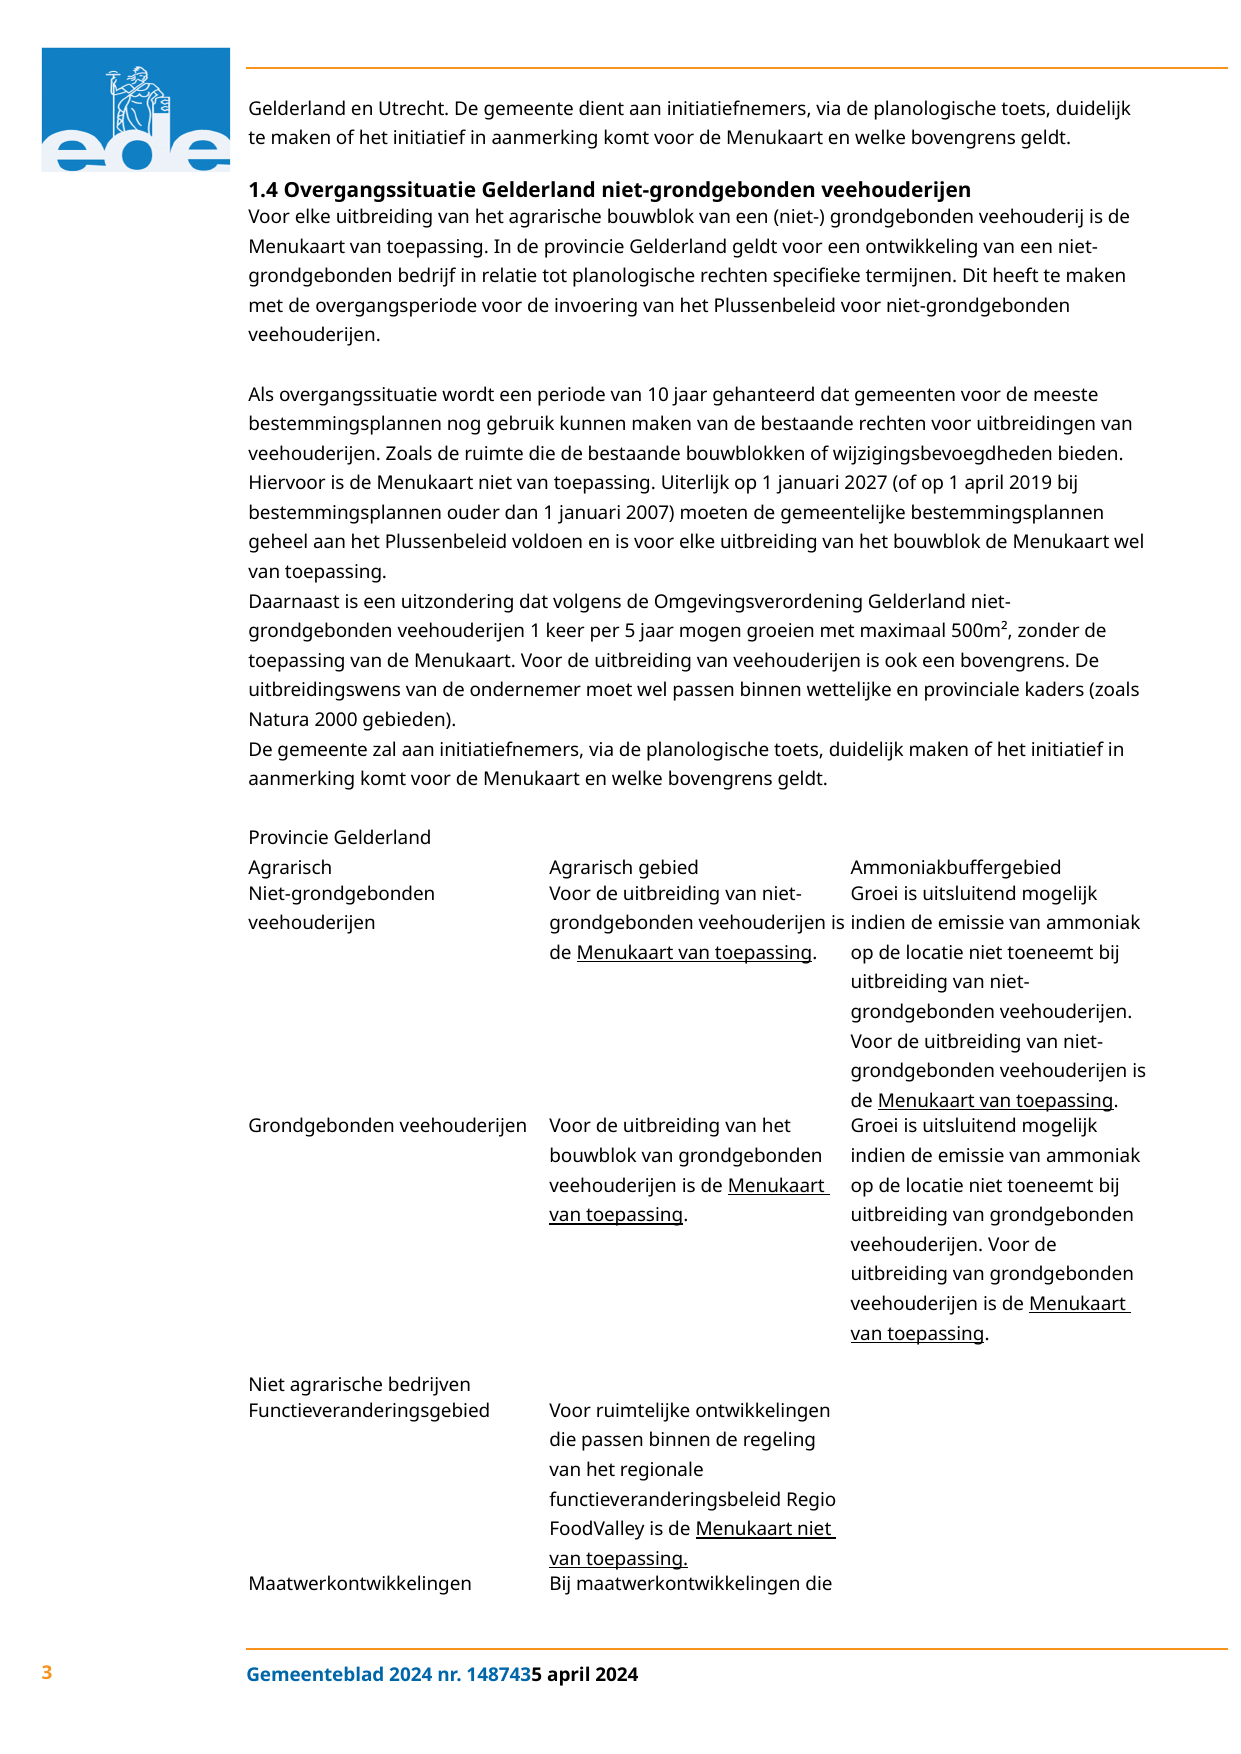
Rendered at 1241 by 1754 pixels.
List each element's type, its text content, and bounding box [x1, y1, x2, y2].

table_cell Maatwerkontwikkelingen [248, 1571, 549, 1596]
picture [41, 47, 231, 172]
text Daarnaast is een uitzondering dat volgens de Omgevingsverordening Gelderland niet- grondgebonden veehouderijen 1 keer per 5 jaar mogen groeien met maximaal 500m², zonder de toepassing van de Menukaart. Voor de uitbreiding van veehouderijen is ook een bovengrens. De uitbreidingswens van de ondernemer moet wel passen binnen wettelijke en provinciale kaders (zoals Natura 2000 gebieden). [248, 588, 1152, 732]
table_cell Voor de uitbreiding van het bouwblok van grondgebonden veehouderijen is de Menukaart van toepassing. [549, 1113, 850, 1346]
text 1.4 Overgangssituatie Gelderland niet-grondgebonden veehouderijen [248, 175, 1152, 203]
table_cell [549, 1346, 850, 1371]
table_cell Voor de uitbreiding van niet-grondgebonden veehouderijen is de Menukaart van toepassing. [549, 880, 850, 1113]
table_header Agrarisch gebied [549, 854, 850, 880]
text Provincie Gelderland [248, 824, 1152, 850]
table_cell Voor ruimtelijke ontwikkelingen die passen binnen de regeling van het regionale functieveranderingsbeleid Regio FoodValley is de Menukaart niet van toepassing. [549, 1397, 850, 1571]
table_cell [549, 1371, 850, 1397]
table_cell [850, 1346, 1152, 1371]
table_cell [248, 1346, 549, 1371]
table_header Agrarisch [248, 854, 549, 880]
table_cell Groei is uitsluitend mogelijk indien de emissie van ammoniak op de locatie niet toeneemt bij uitbreiding van niet- grondgebonden veehouderijen. Voor de uitbreiding van niet-grondgebonden veehouderijen is de Menukaart van toepassing. [850, 880, 1152, 1113]
text Als overgangssituatie wordt een periode van 10 jaar gehanteerd dat gemeenten voor de meeste bestemmingsplannen nog gebruik kunnen maken van de bestaande rechten voor uitbreidingen van veehouderijen. Zoals de ruimte die de bestaande bouwblokken of wijzigingsbevoegdheden bieden. Hiervoor is de Menukaart niet van toepassing. Uiterlijk op 1 januari 2027 (of op 1 april 2019 bij bestemmingsplannen ouder dan 1 januari 2007) moeten de gemeentelijke bestemmingsplannen geheel aan het Plussenbeleid voldoen en is voor elke uitbreiding van het bouwblok de Menukaart wel van toepassing. [248, 381, 1152, 584]
table_cell Niet-grondgebonden veehouderijen [248, 880, 549, 1113]
table_cell [850, 1571, 1152, 1596]
table_cell [850, 1371, 1152, 1397]
text Gelderland en Utrecht. De gemeente dient aan initiatiefnemers, via de planologische toets, duidelijk te maken of het initiatief in aanmerking komt voor de Menukaart en welke bovengrens geldt. [248, 95, 1152, 150]
table_cell Groei is uitsluitend mogelijk indien de emissie van ammoniak op de locatie niet toeneemt bij uitbreiding van grondgebonden veehouderijen. Voor de uitbreiding van grondgebonden veehouderijen is de Menukaart van toepassing. [850, 1113, 1152, 1346]
text Voor elke uitbreiding van het agrarische bouwblok van een (niet-) grondgebonden veehouderij is de Menukaart van toepassing. In de provincie Gelderland geldt voor een ontwikkeling van een niet-grondgebonden bedrijf in relatie tot planologische rechten specifieke termijnen. Dit heeft te maken met de overgangsperiode voor de invoering van het Plussenbeleid voor niet-grondgebonden veehouderijen. [248, 203, 1152, 347]
table_cell Functieveranderingsgebied [248, 1397, 549, 1571]
table_cell Niet agrarische bedrijven [248, 1371, 549, 1397]
table_header Ammoniakbuffergebied [850, 854, 1152, 880]
table_cell [850, 1397, 1152, 1571]
table_cell Bij maatwerkontwikkelingen die [549, 1571, 850, 1596]
table_cell Grondgebonden veehouderijen [248, 1113, 549, 1346]
text De gemeente zal aan initiatiefnemers, via de planologische toets, duidelijk maken of het initiatief in aanmerking komt voor de Menukaart en welke bovengrens geldt. [248, 736, 1152, 791]
